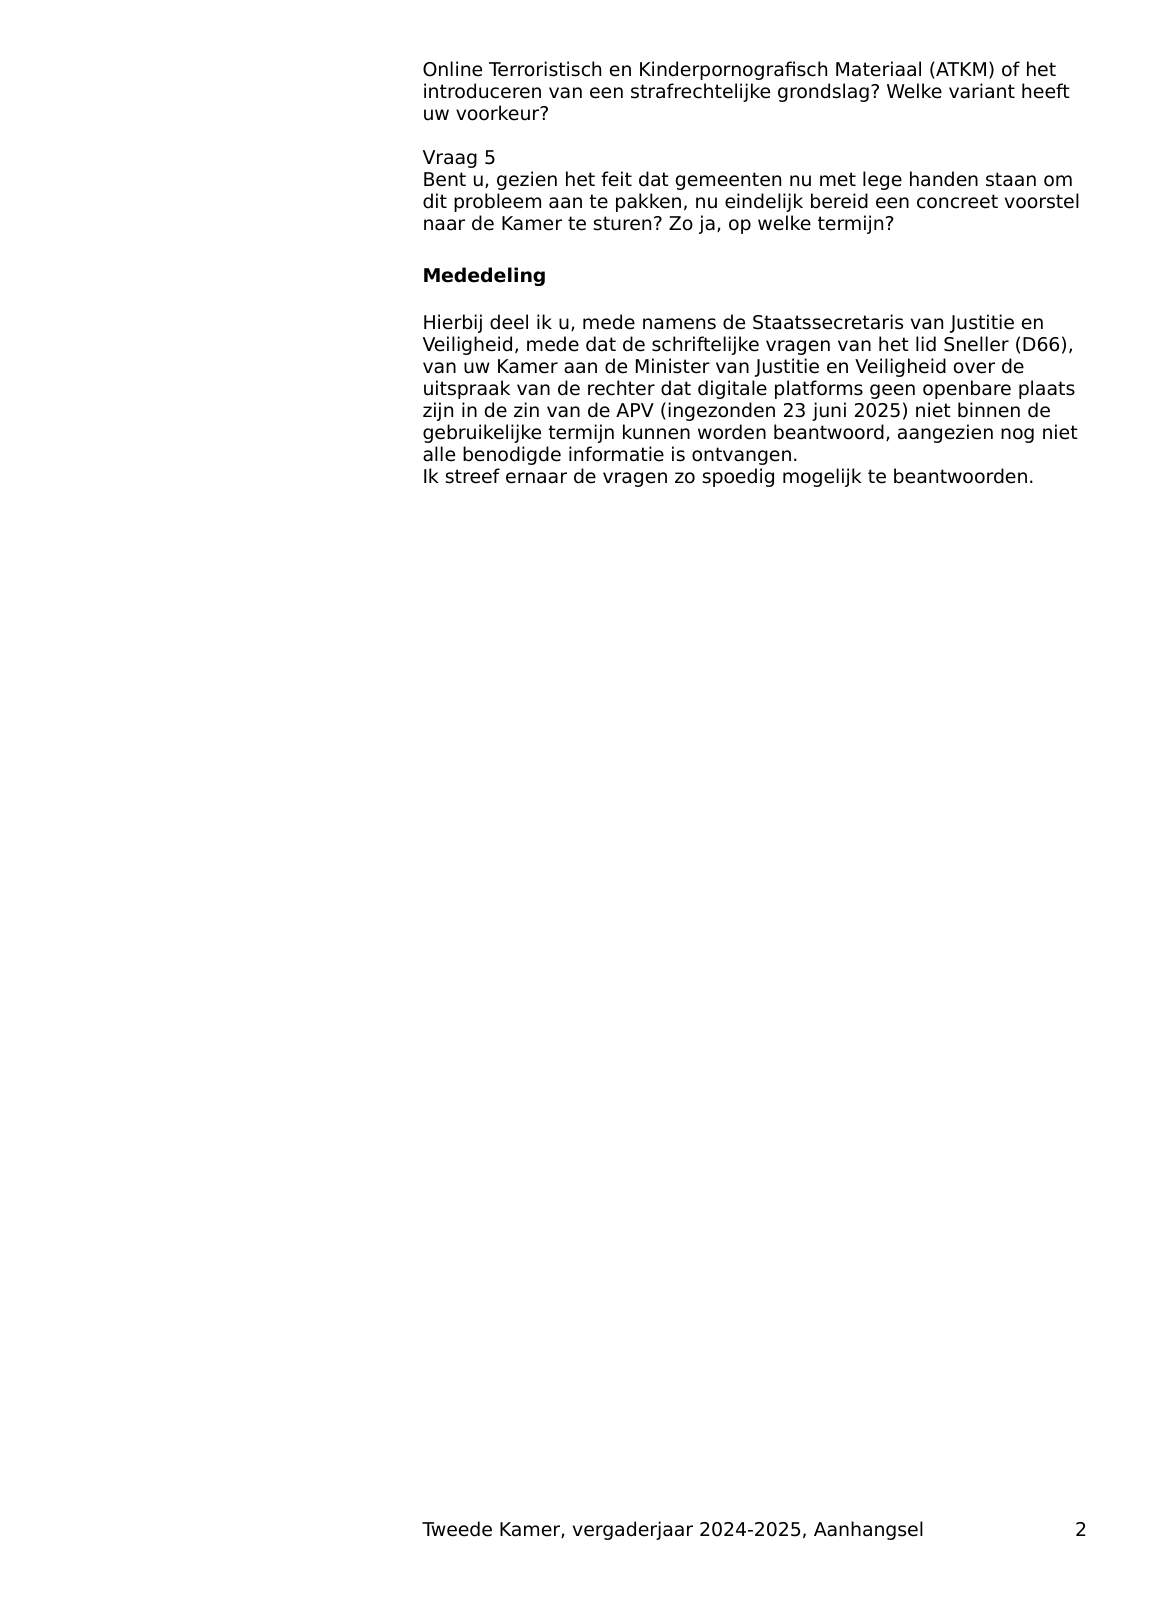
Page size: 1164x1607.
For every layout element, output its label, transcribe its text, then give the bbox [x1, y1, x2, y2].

text Online Terroristisch en Kinderpornografisch Materiaal (ATKM) of het introduceren van een strafrechtelijke grondslag? Welke variant heeft uw voorkeur? [422, 59, 1087, 125]
text Vraag 5 [422, 147, 1087, 169]
text Hierbij deel ik u, mede namens de Staatssecretaris van Justitie en Veiligheid, mede dat de schriftelijke vragen van het lid Sneller (D66), van uw Kamer aan de Minister van Justitie en Veiligheid over de uitspraak van de rechter dat digitale platforms geen openbare plaats zijn in de zin van de APV (ingezonden 23 juni 2025) niet binnen de gebruikelijke termijn kunnen worden beantwoord, aangezien nog niet alle benodigde informatie is ontvangen. [422, 312, 1087, 466]
text Ik streef ernaar de vragen zo spoedig mogelijk te beantwoorden. [422, 466, 1087, 488]
text Bent u, gezien het feit dat gemeenten nu met lege handen staan om dit probleem aan te pakken, nu eindelijk bereid een concreet voorstel naar de Kamer te sturen? Zo ja, op welke termijn? [422, 169, 1087, 235]
subtitle Mededeling [422, 265, 1087, 287]
